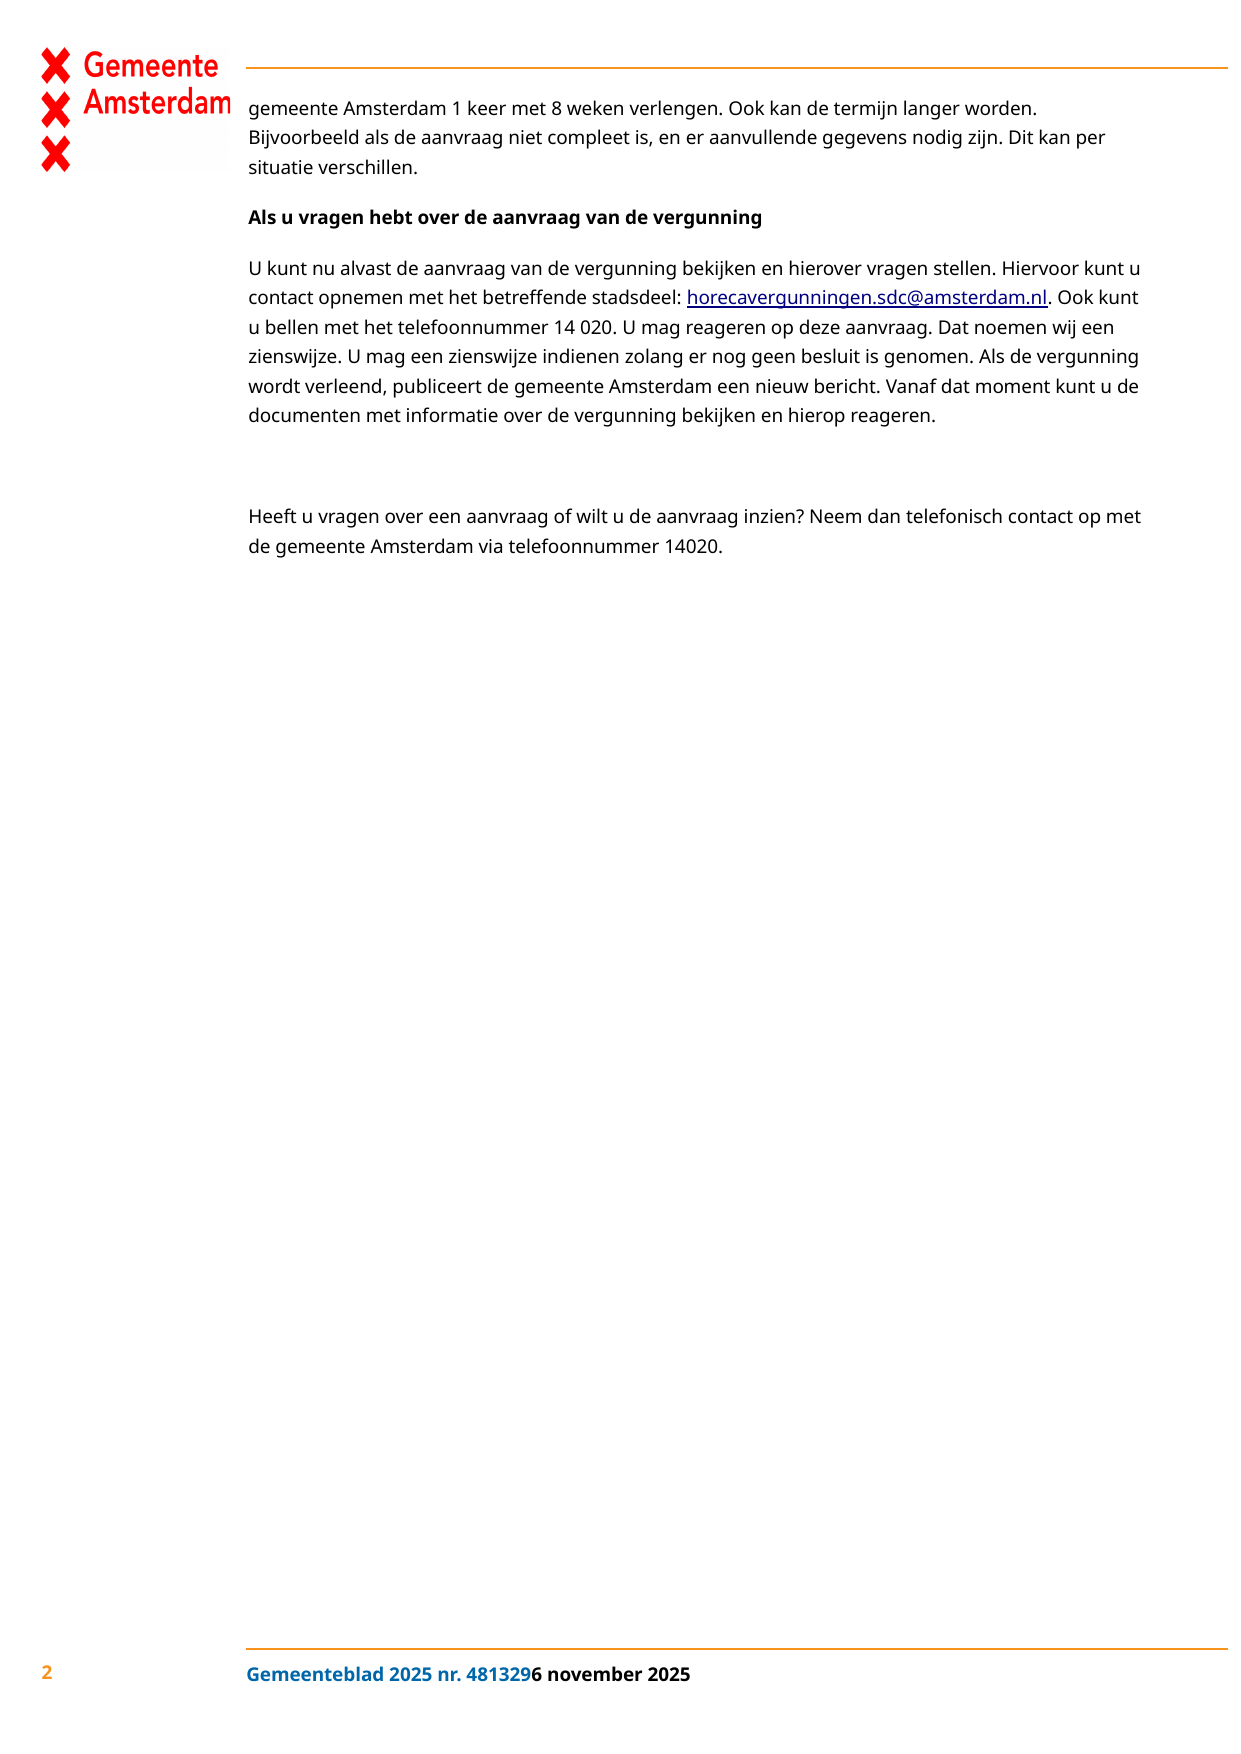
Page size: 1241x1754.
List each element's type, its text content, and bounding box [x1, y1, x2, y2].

text Heeft u vragen over een aanvraag of wilt u de aanvraag inzien? Neem dan telefonisch contact op met de gemeente Amsterdam via telefoonnummer 14020. [248, 503, 1152, 559]
text Als u vragen hebt over de aanvraag van de vergunning [248, 204, 1152, 230]
picture [41, 47, 231, 172]
text U kunt nu alvast de aanvraag van de vergunning bekijken en hierover vragen stellen. Hiervoor kunt u contact opnemen met het betreffende stadsdeel: horecavergunningen.sdc@amsterdam.nl. Ook kunt u bellen met het telefoonnummer 14 020. U mag reageren op deze aanvraag. Dat noemen wij een zienswijze. U mag een zienswijze indienen zolang er nog geen besluit is genomen. Als de vergunning wordt verleend, publiceert de gemeente Amsterdam een nieuw bericht. Vanaf dat moment kunt u de documenten met informatie over de vergunning bekijken en hierop reageren. [248, 255, 1152, 428]
text gemeente Amsterdam 1 keer met 8 weken verlengen. Ook kan de termijn langer worden. Bijvoorbeeld als de aanvraag niet compleet is, en er aanvullende gegevens nodig zijn. Dit kan per situatie verschillen. [248, 95, 1152, 180]
